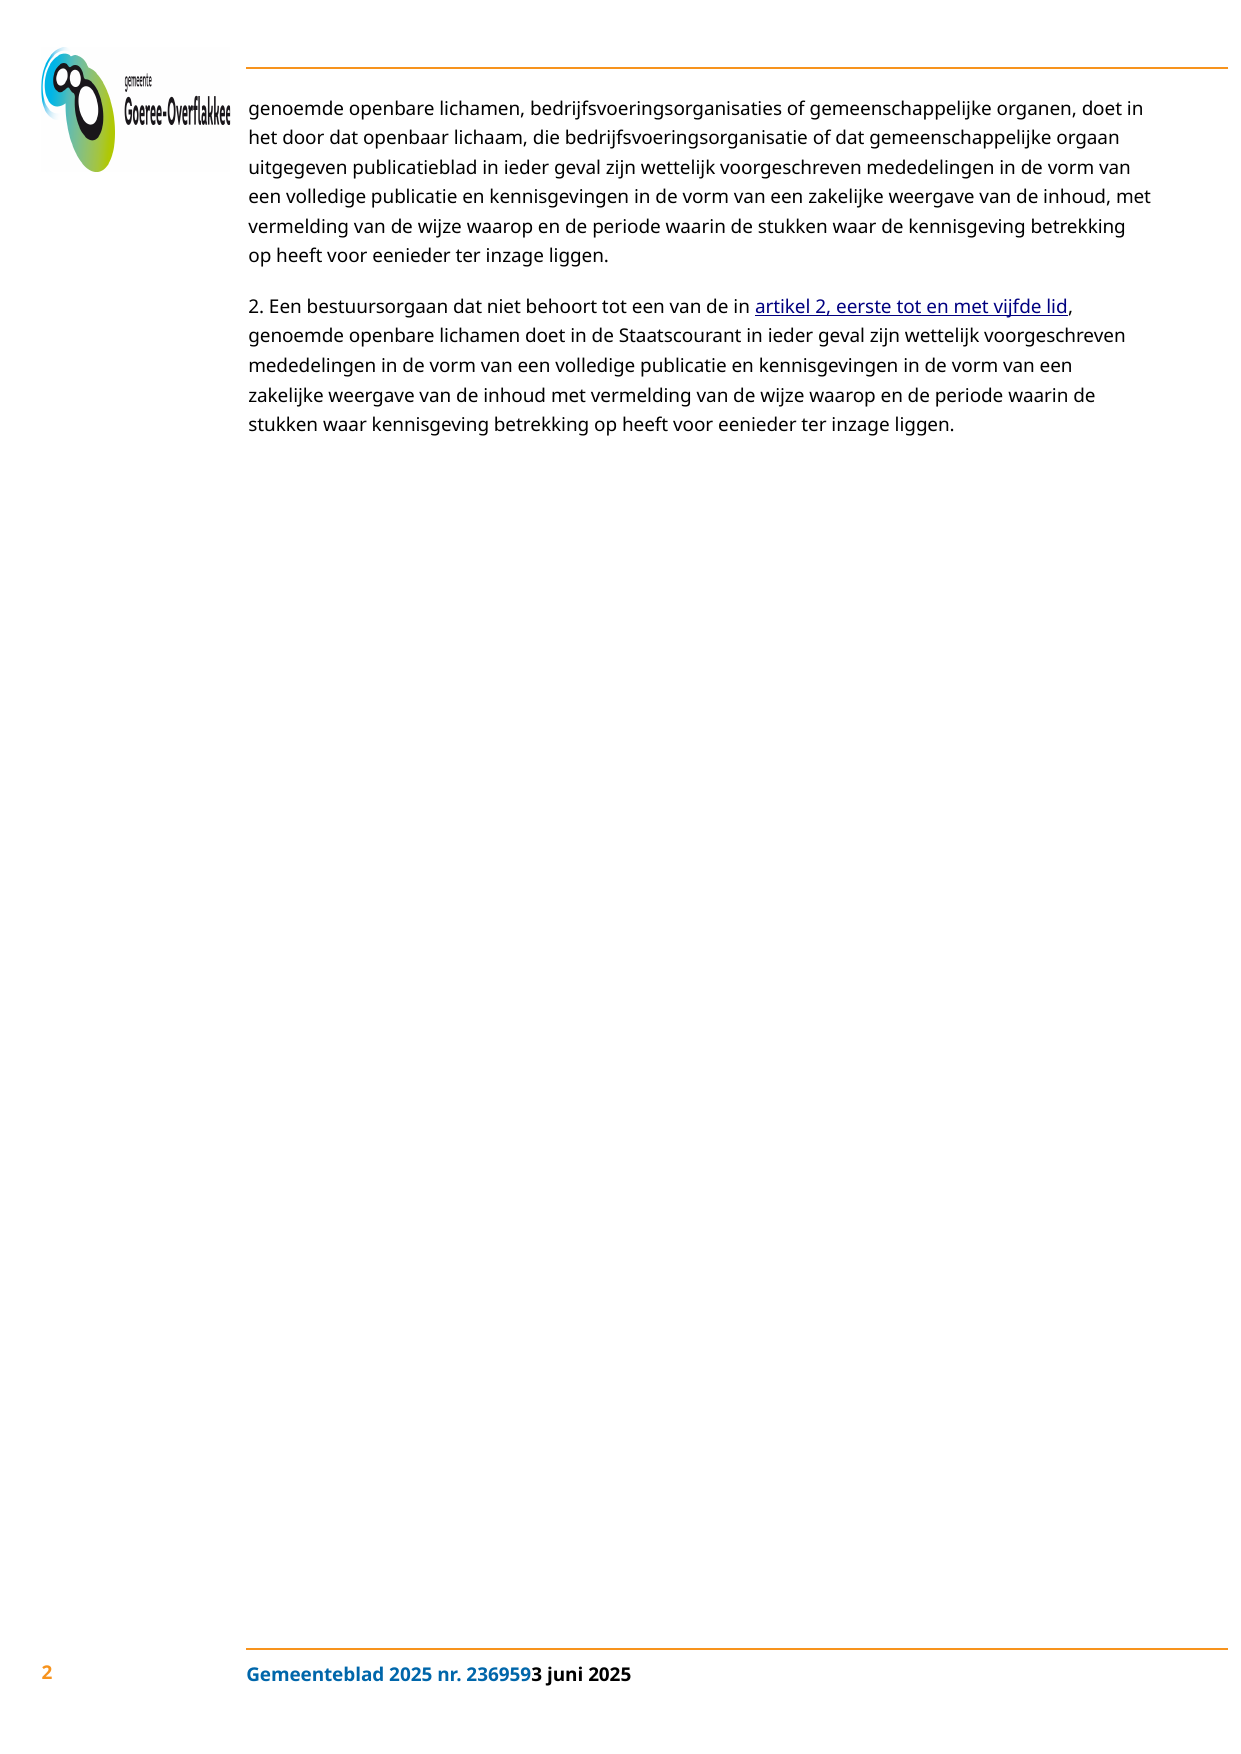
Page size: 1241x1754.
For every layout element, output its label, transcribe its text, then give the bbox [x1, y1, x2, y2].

picture [41, 47, 231, 172]
text genoemde openbare lichamen, bedrijfsvoeringsorganisaties of gemeenschappelijke organen, doet in het door dat openbaar lichaam, die bedrijfsvoeringsorganisatie of dat gemeenschappelijke orgaan uitgegeven publicatieblad in ieder geval zijn wettelijk voorgeschreven mededelingen in de vorm van een volledige publicatie en kennisgevingen in de vorm van een zakelijke weergave van de inhoud, met vermelding van de wijze waarop en de periode waarin de stukken waar de kennisgeving betrekking op heeft voor eenieder ter inzage liggen. [248, 95, 1152, 268]
text 2. Een bestuursorgaan dat niet behoort tot een van de in artikel 2, eerste tot en met vijfde lid, genoemde openbare lichamen doet in de Staatscourant in ieder geval zijn wettelijk voorgeschreven mededelingen in de vorm van een volledige publicatie en kennisgevingen in de vorm van een zakelijke weergave van de inhoud met vermelding van de wijze waarop en de periode waarin de stukken waar kennisgeving betrekking op heeft voor eenieder ter inzage liggen. [248, 293, 1152, 437]
